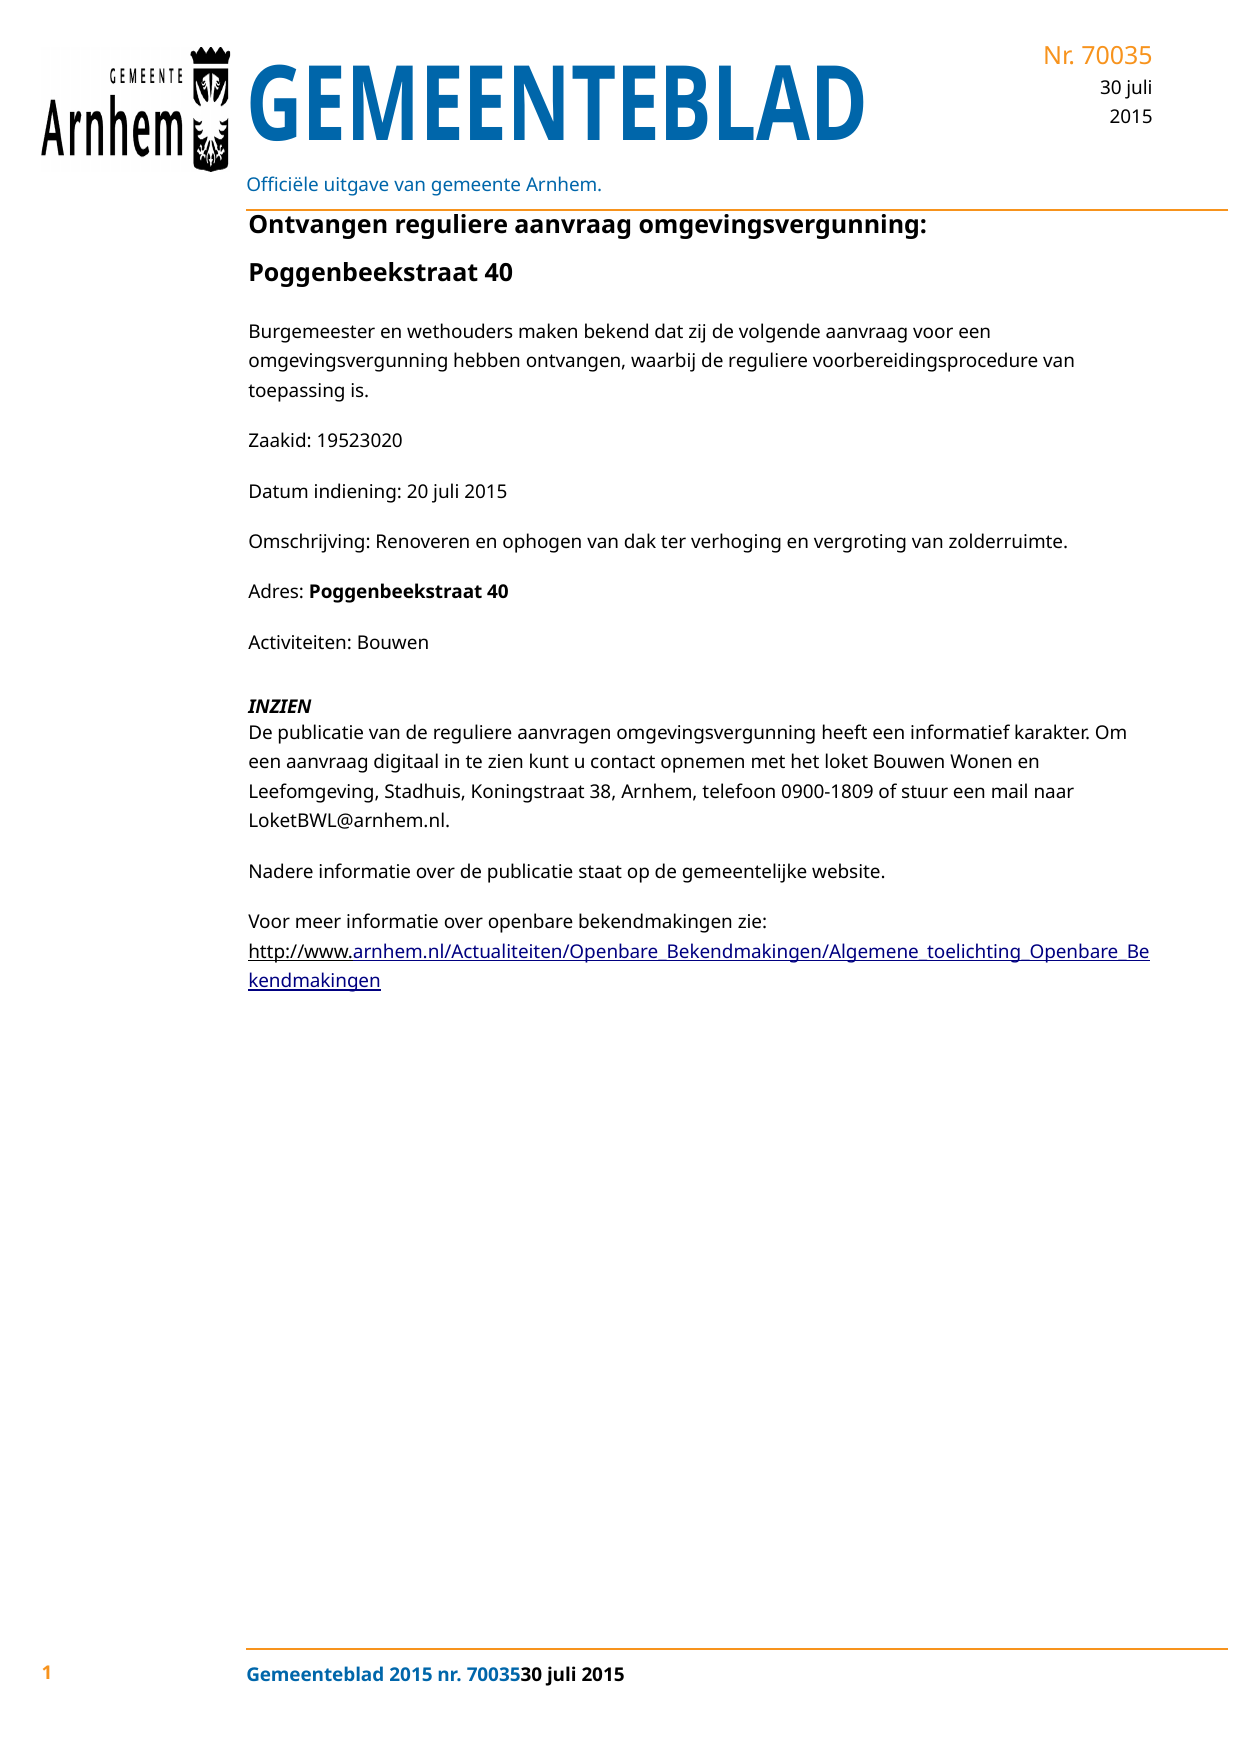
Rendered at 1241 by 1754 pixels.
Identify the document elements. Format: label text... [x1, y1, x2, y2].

text Zaakid: 19523020 [248, 427, 1152, 453]
picture [41, 47, 231, 172]
text De publicatie van de reguliere aanvragen omgevingsvergunning heeft een informatief karakter. Om een aanvraag digitaal in te zien kunt u contact opnemen met het loket Bouwen Wonen en Leefomgeving, Stadhuis, Koningstraat 38, Arnhem, telefoon 0900-1809 of stuur een mail naar LoketBWL@arnhem.nl. [248, 719, 1152, 833]
text Nadere informatie over de publicatie staat op de gemeentelijke website. [248, 858, 1152, 884]
text INZIEN [248, 693, 1152, 719]
text Ontvangen reguliere aanvraag omgevingsvergunning: Poggenbeekstraat 40 [248, 211, 1152, 288]
text Adres: Poggenbeekstraat 40 [248, 579, 1152, 604]
text Voor meer informatie over openbare bekendmakingen zie: http://www.arnhem.nl/Actualiteiten/Openbare_Bekendmakingen/Algemene_toelichting_Openbare_Bekendmakingen [248, 908, 1152, 993]
text Omschrijving: Renoveren en ophogen van dak ter verhoging en vergroting van zolderruimte. [248, 528, 1152, 554]
text Datum indiening: 20 juli 2015 [248, 478, 1152, 504]
text Activiteiten: Bouwen [248, 629, 1152, 655]
text Burgemeester en wethouders maken bekend dat zij de volgende aanvraag voor een omgevingsvergunning hebben ontvangen, waarbij de reguliere voorbereidingsprocedure van toepassing is. [248, 318, 1152, 403]
